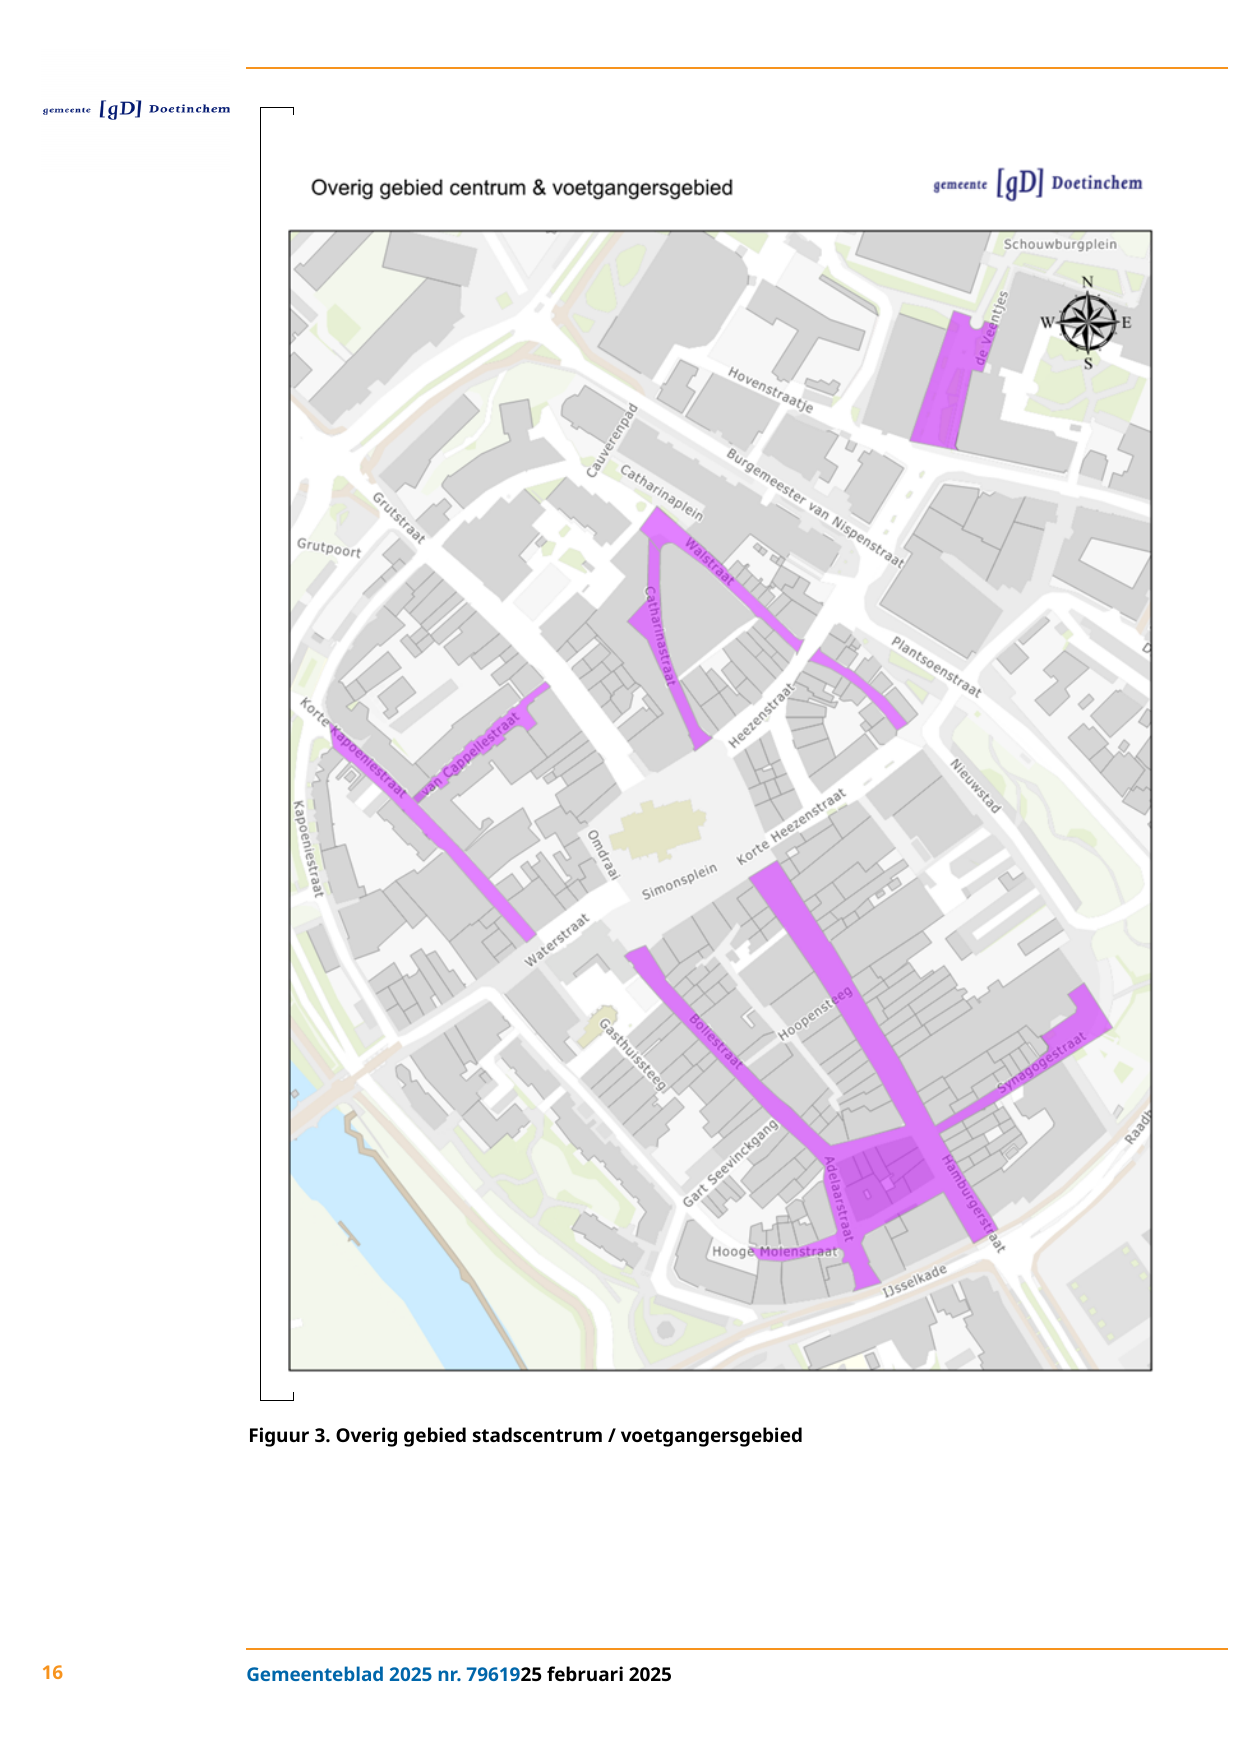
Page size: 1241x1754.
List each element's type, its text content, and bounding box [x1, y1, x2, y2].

picture [268, 115, 1173, 1392]
picture [41, 47, 231, 172]
text Figuur 3. Overig gebied stadscentrum / voetgangersgebied [248, 1422, 1152, 1448]
